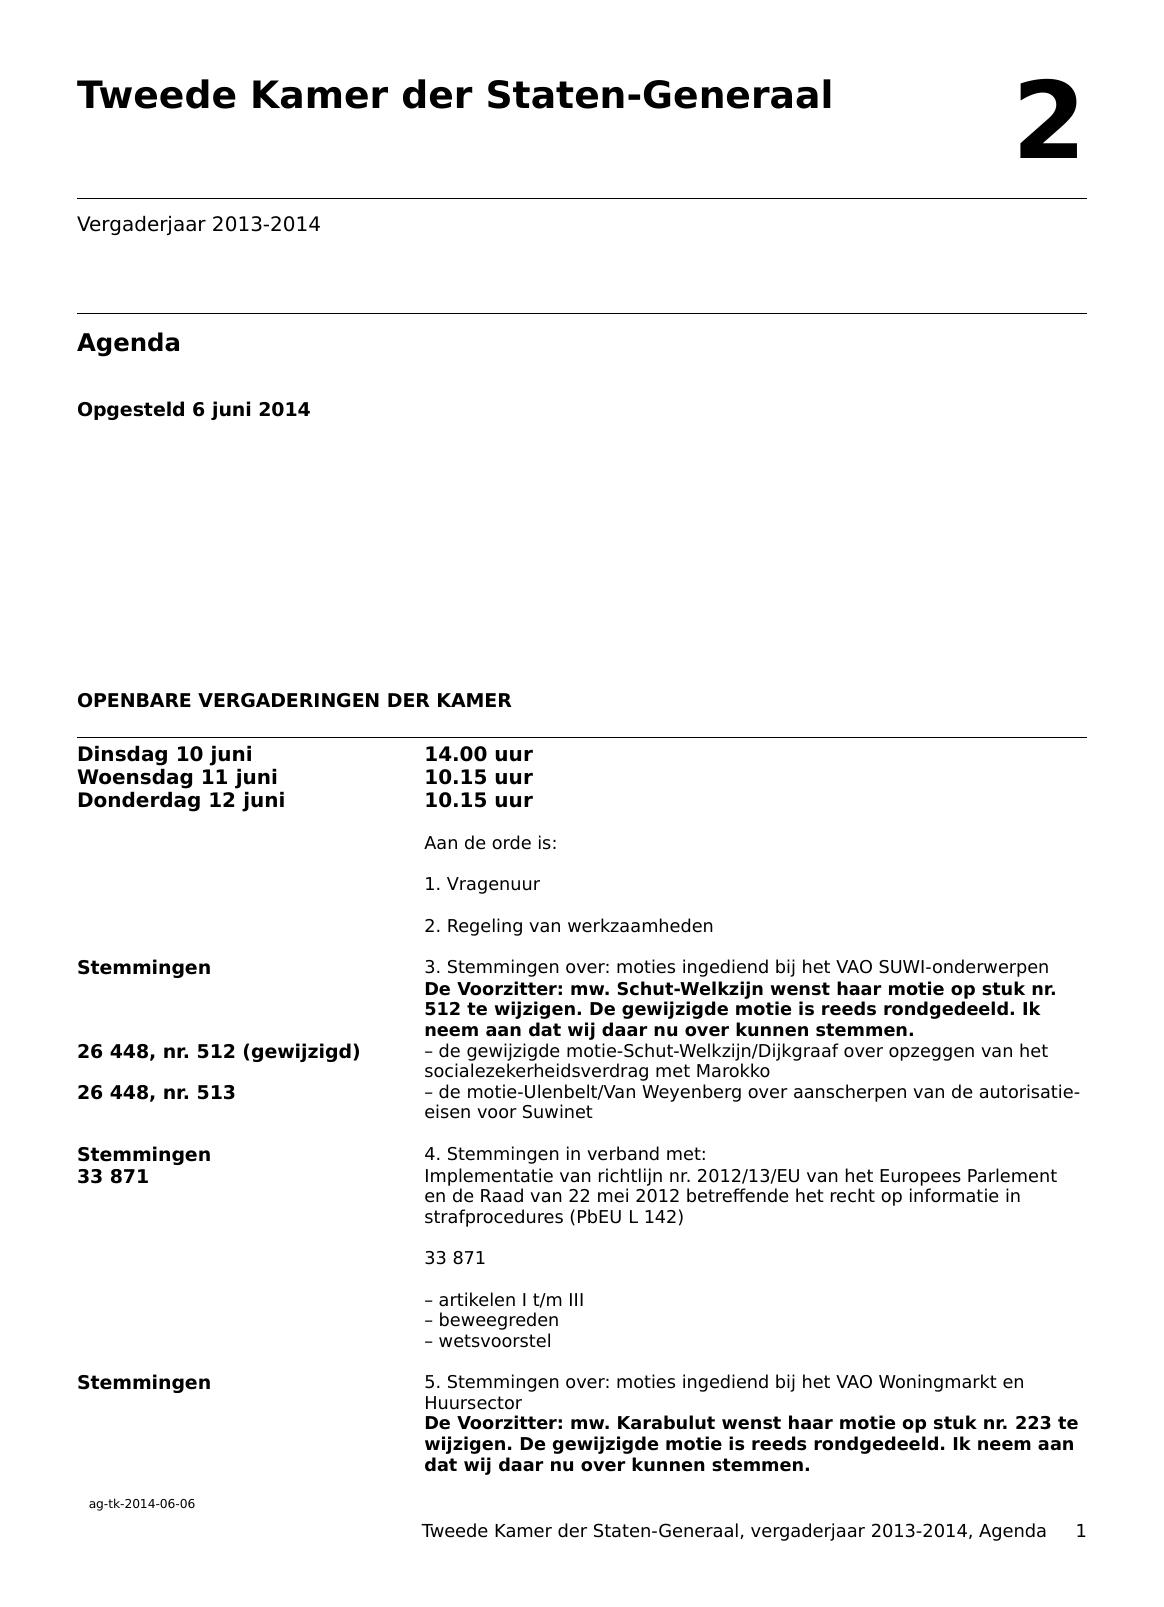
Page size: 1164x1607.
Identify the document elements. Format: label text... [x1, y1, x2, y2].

table_cell [401, 1413, 418, 1475]
table_cell [418, 1123, 1087, 1144]
table_cell 3. Stemmingen over: moties ingediend bij het VAO SUWI-onderwerpen [418, 957, 1087, 979]
table_cell [77, 1310, 401, 1331]
table_cell – beweegreden [418, 1310, 1087, 1331]
table_cell [418, 854, 1087, 874]
table_cell Stemmingen [77, 1144, 401, 1166]
table_header 14.00 uur [418, 738, 1087, 766]
table_cell [401, 936, 418, 957]
table_header [401, 738, 418, 766]
table_cell [401, 1228, 418, 1248]
table_cell [401, 854, 418, 874]
table_cell [401, 1041, 418, 1082]
table_cell Stemmingen [77, 957, 401, 979]
table_cell – artikelen I t/m III [418, 1290, 1087, 1310]
table_cell [401, 1166, 418, 1228]
table_cell [77, 1123, 401, 1144]
table_cell [77, 895, 401, 916]
table_cell [77, 1331, 401, 1351]
table_cell [77, 1290, 401, 1310]
table_cell Woensdag 11 juni [77, 766, 401, 789]
table_cell Vergaderjaar 2013-2014 [77, 199, 1087, 313]
table_cell [401, 1269, 418, 1289]
table_cell – wetsvoorstel [418, 1331, 1087, 1351]
text ag-tk-2014-06-06 [88, 1497, 323, 1511]
table_cell [77, 1228, 401, 1248]
table_cell [401, 1372, 418, 1413]
table_cell [401, 874, 418, 895]
table_cell [418, 1228, 1087, 1248]
table_cell De Voorzitter: mw. Karabulut wenst haar motie op stuk nr. 223 te wijzigen. De gewijzigde motie is reeds rondgedeeld. Ik neem aan dat wij daar nu over kunnen stemmen. [418, 1413, 1087, 1475]
table_cell [418, 813, 1087, 833]
table_cell Donderdag 12 juni [77, 789, 401, 812]
table_cell [77, 833, 401, 854]
table_cell [77, 916, 401, 936]
table_cell 2. Regeling van werkzaamheden [418, 916, 1087, 936]
table_cell [401, 957, 418, 979]
table_cell [401, 1144, 418, 1166]
table_header Tweede Kamer der Staten-Generaal [77, 59, 886, 198]
table_cell [401, 1310, 418, 1331]
table_header 2 [886, 59, 1087, 198]
table_cell De Voorzitter: mw. Schut-Welkzijn wenst haar motie op stuk nr. 512 te wijzigen. De gewijzigde motie is reeds rondgedeeld. Ik neem aan dat wij daar nu over kunnen stemmen. [418, 979, 1087, 1041]
table_cell [77, 1351, 401, 1372]
table_cell [401, 789, 418, 812]
table_cell 4. Stemmingen in verband met: [418, 1144, 1087, 1166]
table_cell [401, 895, 418, 916]
table_cell 1. Vragenuur [418, 874, 1087, 895]
table_cell – de motie-Ulenbelt/Van Weyenberg over aanscherpen van de autorisatie-eisen voor Suwinet [418, 1082, 1087, 1123]
table_cell [77, 1269, 401, 1289]
table_cell [77, 936, 401, 957]
table_cell 26 448, nr. 513 [77, 1082, 401, 1123]
table_cell Agenda [77, 314, 422, 357]
table_cell 10.15 uur [418, 766, 1087, 789]
table_cell [401, 979, 418, 1041]
table_cell [418, 1351, 1087, 1372]
table_cell [77, 1248, 401, 1269]
table_cell [77, 1413, 401, 1475]
table_cell [418, 1269, 1087, 1289]
table_cell [77, 813, 401, 833]
table_header Dinsdag 10 juni [77, 738, 401, 766]
table_cell [401, 1082, 418, 1123]
table_cell [77, 874, 401, 895]
table_cell 33 871 [418, 1248, 1087, 1269]
table_cell [401, 1290, 418, 1310]
table_cell [77, 854, 401, 874]
table_cell [401, 1331, 418, 1351]
table_cell [401, 916, 418, 936]
table_cell Implementatie van richtlijn nr. 2012/13/EU van het Europees Parlement en de Raad van 22 mei 2012 betreffende het recht op informatie in strafprocedures (PbEU L 142) [418, 1166, 1087, 1228]
text Opgesteld 6 juni 2014 [77, 399, 1087, 421]
table_cell [422, 314, 1087, 357]
table_cell 26 448, nr. 512 (gewijzigd) [77, 1041, 401, 1082]
table_cell [401, 1248, 418, 1269]
table_cell 10.15 uur [418, 789, 1087, 812]
table_cell 33 871 [77, 1166, 401, 1228]
table_cell [77, 979, 401, 1041]
table_cell 5. Stemmingen over: moties ingediend bij het VAO Woningmarkt en Huursector [418, 1372, 1087, 1413]
table_cell – de gewijzigde motie-Schut-Welkzijn/Dijkgraaf over opzeggen van het socialezekerheidsverdrag met Marokko [418, 1041, 1087, 1082]
table_cell [401, 1351, 418, 1372]
table_cell Stemmingen [77, 1372, 401, 1413]
table_cell [418, 895, 1087, 916]
subtitle OPENBARE VERGADERINGEN DER KAMER [77, 690, 1087, 712]
table_cell [418, 936, 1087, 957]
table_cell [401, 833, 418, 854]
table_cell Aan de orde is: [418, 833, 1087, 854]
table_cell [401, 1123, 418, 1144]
table_cell [401, 766, 418, 789]
table_cell [401, 813, 418, 833]
